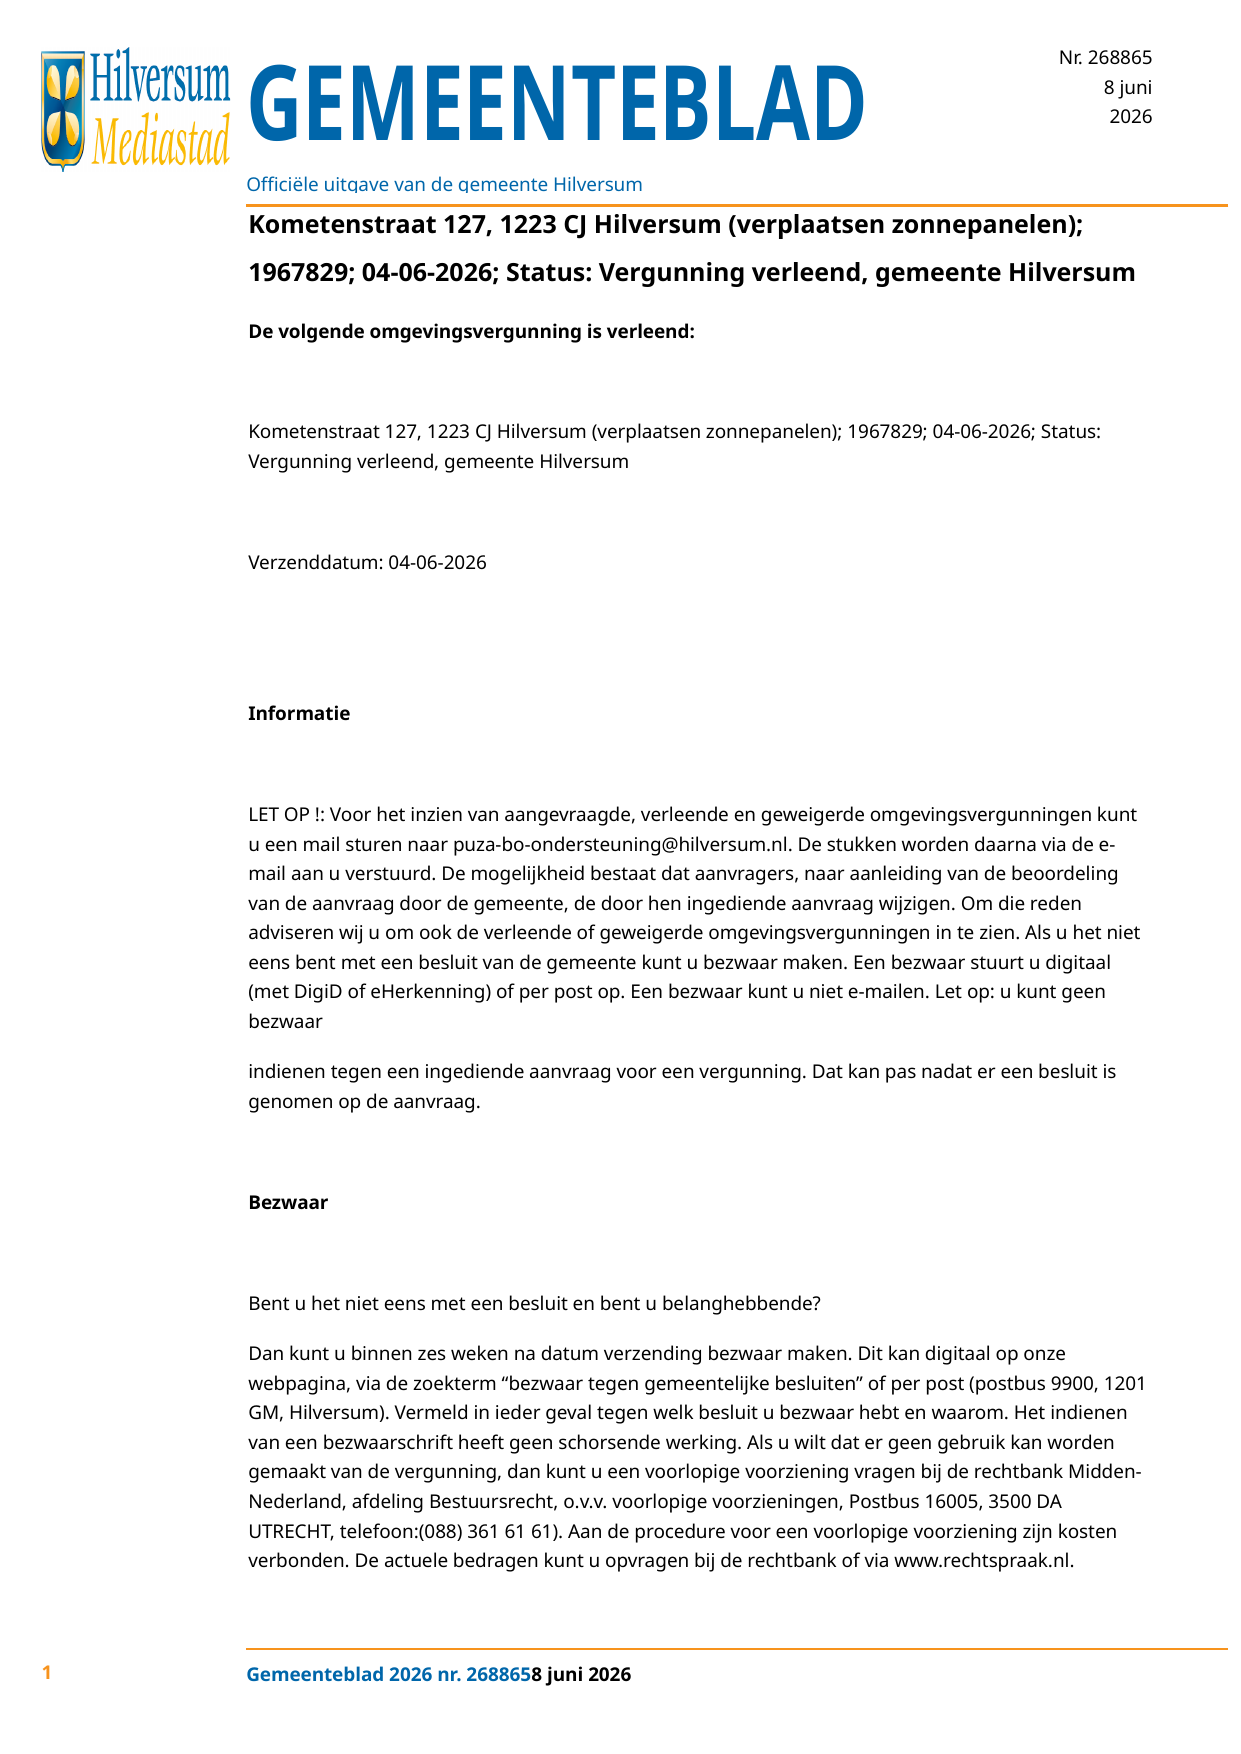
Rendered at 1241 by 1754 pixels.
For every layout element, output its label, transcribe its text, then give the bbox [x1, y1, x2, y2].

text indienen tegen een ingediende aanvraag voor een vergunning. Dat kan pas nadat er een besluit is genomen op de aanvraag. [248, 1059, 1152, 1114]
text Verzenddatum: 04-06-2026 [248, 549, 1152, 575]
text Bezwaar [248, 1189, 1152, 1215]
picture [41, 47, 231, 172]
text De volgende omgevingsvergunning is verleend: [248, 318, 1152, 344]
text Dan kunt u binnen zes weken na datum verzending bezwaar maken. Dit kan digitaal op onze webpagina, via de zoekterm “bezwaar tegen gemeentelijke besluiten” of per post (postbus 9900, 1201 GM, Hilversum). Vermeld in ieder geval tegen welk besluit u bezwaar hebt en waarom. Het indienen van een bezwaarschrift heeft geen schorsende werking. Als u wilt dat er geen gebruik kan worden gemaakt van de vergunning, dan kunt u een voorlopige voorziening vragen bij de rechtbank Midden-Nederland, afdeling Bestuursrecht, o.v.v. voorlopige voorzieningen, Postbus 16005, 3500 DA UTRECHT, telefoon:(088) 361 61 61). Aan de procedure voor een voorlopige voorziening zijn kosten verbonden. De actuele bedragen kunt u opvragen bij de rechtbank of via www.rechtspraak.nl. [248, 1340, 1152, 1573]
text Informatie [248, 700, 1152, 726]
text LET OP !: Voor het inzien van aangevraagde, verleende en geweigerde omgevingsvergunningen kunt u een mail sturen naar puza-bo-ondersteuning@hilversum.nl. De stukken worden daarna via de e-mail aan u verstuurd. De mogelijkheid bestaat dat aanvragers, naar aanleiding van de beoordeling van de aanvraag door de gemeente, de door hen ingediende aanvraag wijzigen. Om die reden adviseren wij u om ook de verleende of geweigerde omgevingsvergunningen in te zien. Als u het niet eens bent met een besluit van de gemeente kunt u bezwaar maken. Een bezwaar stuurt u digitaal (met DigiD of eHerkenning) of per post op. Een bezwaar kunt u niet e-mailen. Let op: u kunt geen bezwaar [248, 801, 1152, 1034]
text Kometenstraat 127, 1223 CJ Hilversum (verplaatsen zonnepanelen); 1967829; 04-06-2026; Status: Vergunning verleend, gemeente Hilversum [248, 419, 1152, 474]
text Kometenstraat 127, 1223 CJ Hilversum (verplaatsen zonnepanelen); 1967829; 04-06-2026; Status: Vergunning verleend, gemeente Hilversum [248, 207, 1152, 288]
text Bent u het niet eens met een besluit en bent u belanghebbende? [248, 1290, 1152, 1316]
